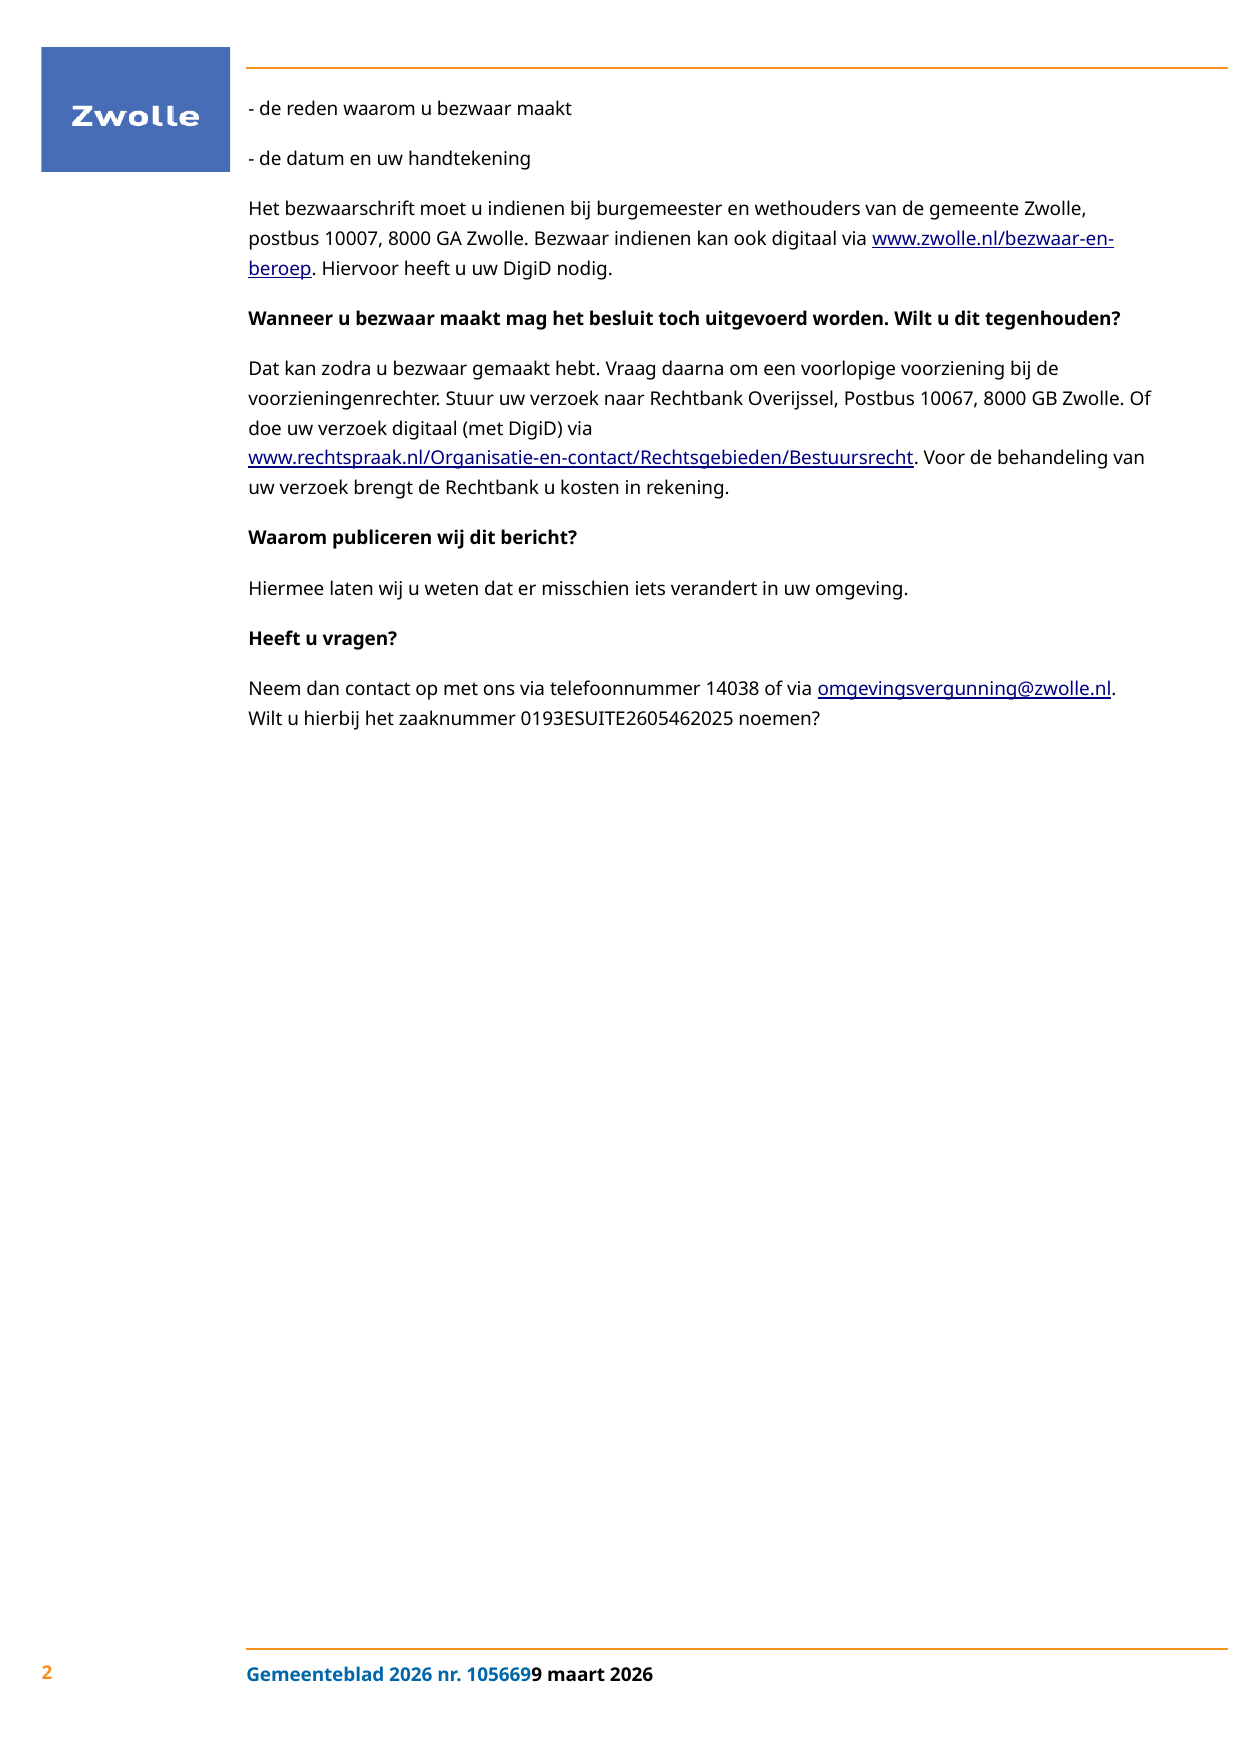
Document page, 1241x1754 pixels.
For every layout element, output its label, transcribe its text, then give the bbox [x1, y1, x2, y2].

text Hiermee laten wij u weten dat er misschien iets verandert in uw omgeving. [248, 575, 1152, 601]
text - de reden waarom u bezwaar maakt [248, 95, 1152, 121]
picture [41, 47, 231, 172]
text - de datum en uw handtekening [248, 145, 1152, 171]
text Waarom publiceren wij dit bericht? [248, 524, 1152, 550]
text Het bezwaarschrift moet u indienen bij burgemeester en wethouders van de gemeente Zwolle, postbus 10007, 8000 GA Zwolle. Bezwaar indienen kan ook digitaal via www.zwolle.nl/bezwaar-en-beroep. Hiervoor heeft u uw DigiD nodig. [248, 196, 1152, 281]
text Heeft u vragen? [248, 625, 1152, 651]
text Dat kan zodra u bezwaar gemaakt hebt. Vraag daarna om een voorlopige voorziening bij de voorzieningenrechter. Stuur uw verzoek naar Rechtbank Overijssel, Postbus 10067, 8000 GB Zwolle. Of doe uw verzoek digitaal (met DigiD) via www.rechtspraak.nl/Organisatie-en-contact/Rechtsgebieden/Bestuursrecht. Voor de behandeling van uw verzoek brengt de Rechtbank u kosten in rekening. [248, 356, 1152, 500]
text Wanneer u bezwaar maakt mag het besluit toch uitgevoerd worden. Wilt u dit tegenhouden? [248, 305, 1152, 331]
text Neem dan contact op met ons via telefoonnummer 14038 of via omgevingsvergunning@zwolle.nl. Wilt u hierbij het zaaknummer 0193ESUITE2605462025 noemen? [248, 676, 1152, 731]
